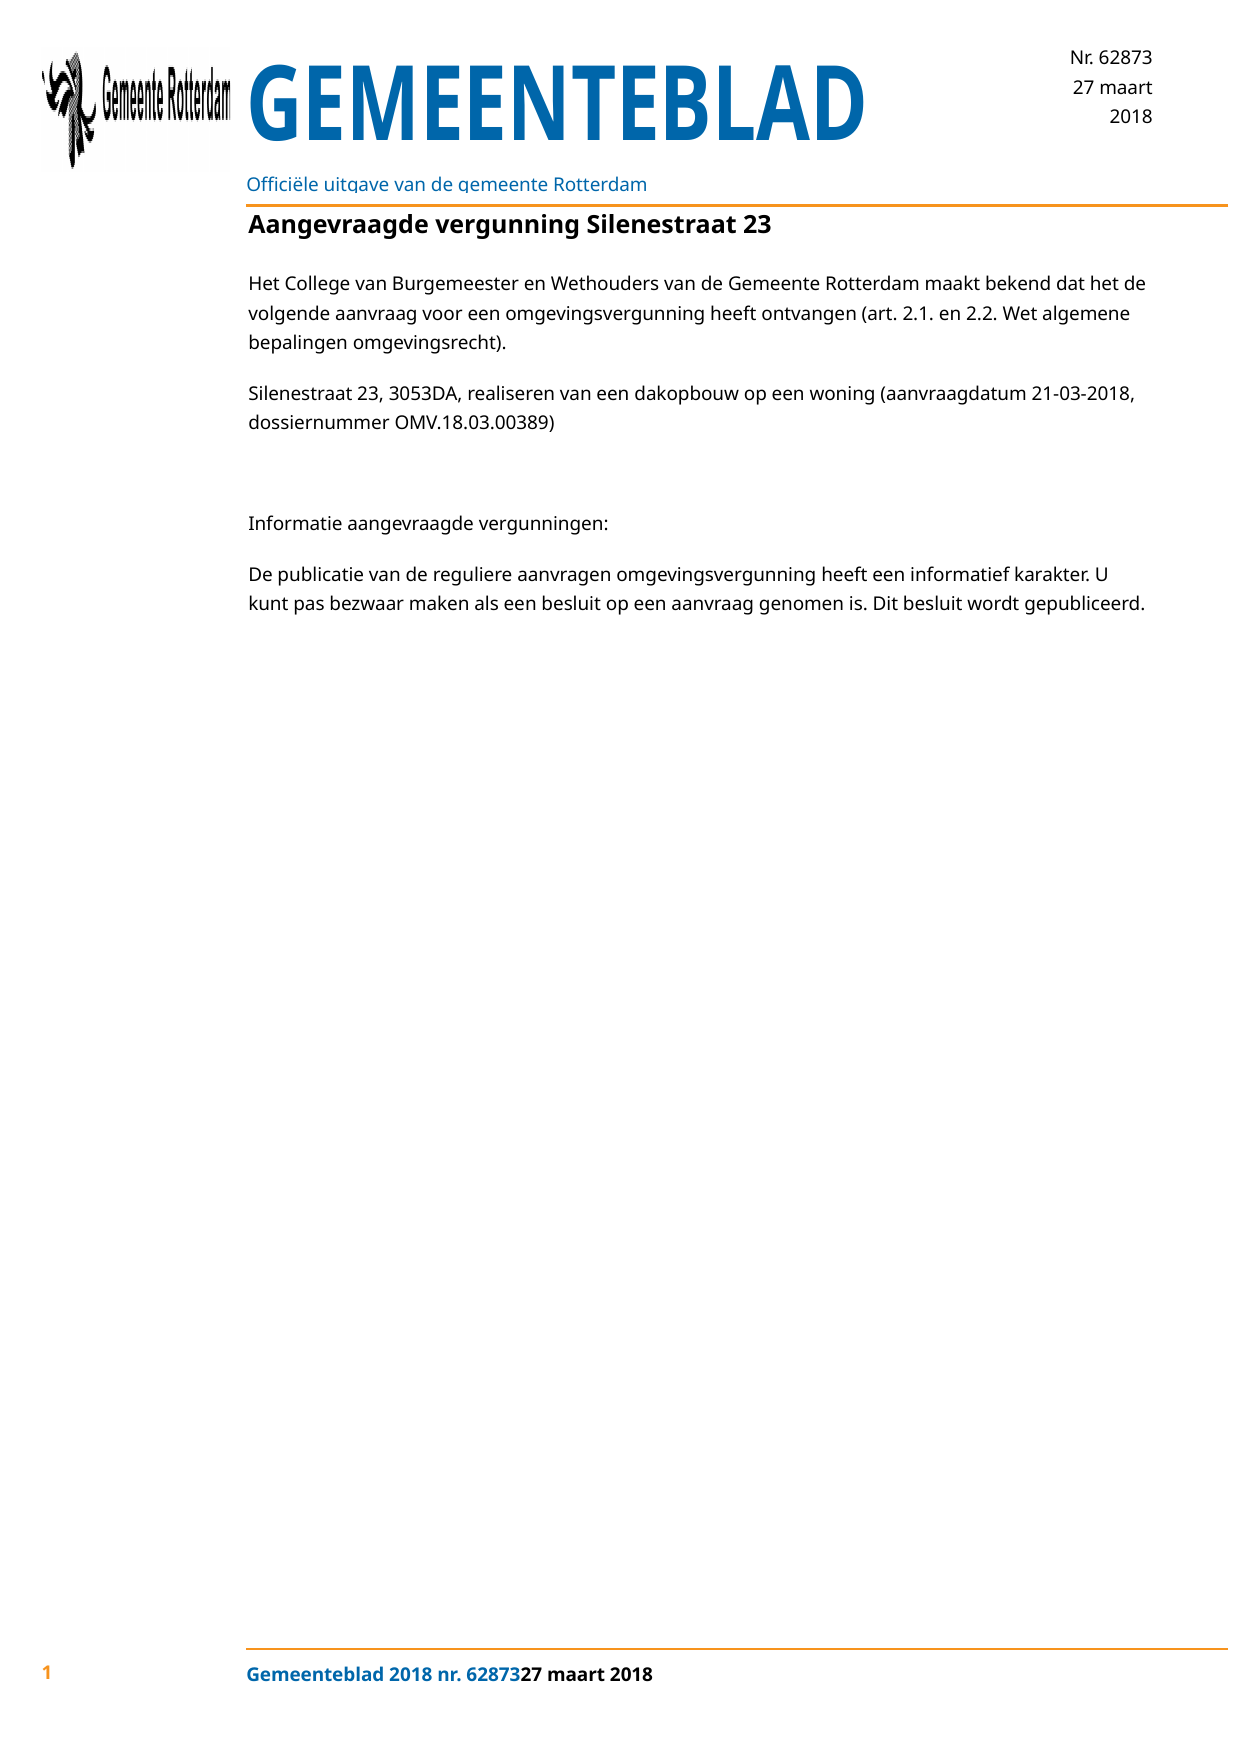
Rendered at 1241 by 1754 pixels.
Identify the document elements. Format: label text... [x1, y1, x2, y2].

text Informatie aangevraagde vergunningen: [248, 510, 1152, 536]
picture [41, 47, 231, 172]
text Het College van Burgemeester en Wethouders van de Gemeente Rotterdam maakt bekend dat het de volgende aanvraag voor een omgevingsvergunning heeft ontvangen (art. 2.1. en 2.2. Wet algemene bepalingen omgevingsrecht). [248, 270, 1152, 355]
text De publicatie van de reguliere aanvragen omgevingsvergunning heeft een informatief karakter. U kunt pas bezwaar maken als een besluit op een aanvraag genomen is. Dit besluit wordt gepubliceerd. [248, 561, 1152, 616]
text Silenestraat 23, 3053DA, realiseren van een dakopbouw op een woning (aanvraagdatum 21-03-2018, dossiernummer OMV.18.03.00389) [248, 380, 1152, 435]
text Aangevraagde vergunning Silenestraat 23 [248, 207, 1152, 241]
